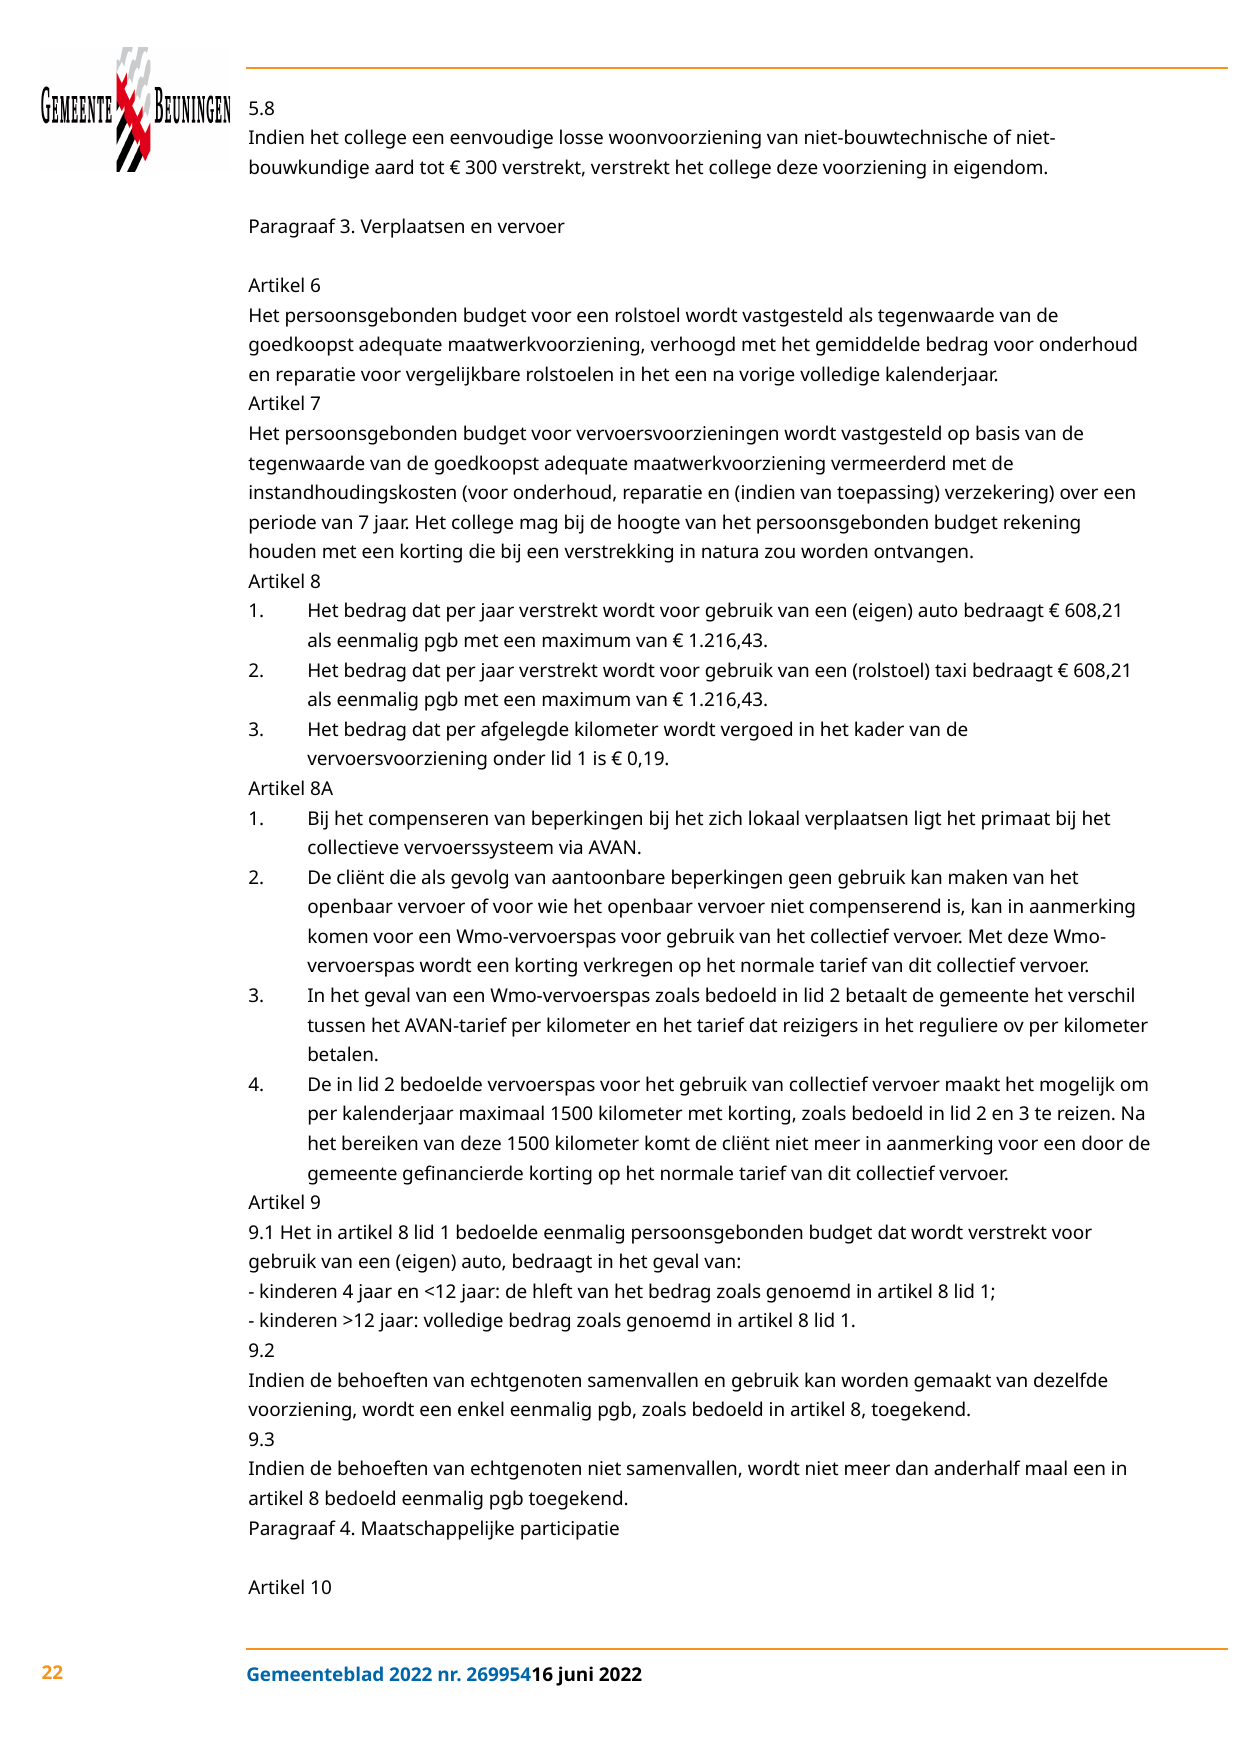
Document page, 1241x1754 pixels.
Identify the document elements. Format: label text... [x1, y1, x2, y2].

text Indien de behoeften van echtgenoten samenvallen en gebruik kan worden gemaakt van dezelfde voorziening, wordt een enkel eenmalig pgb, zoals bedoeld in artikel 8, toegekend. [248, 1367, 1152, 1422]
text Paragraaf 3. Verplaatsen en vervoer [248, 213, 1152, 239]
text Artikel 6 [248, 272, 1152, 298]
text 9.3 [248, 1426, 1152, 1452]
text 9.2 [248, 1337, 1152, 1363]
text Artikel 8A [248, 775, 1152, 801]
text Artikel 7 [248, 391, 1152, 416]
picture [41, 47, 231, 172]
text Artikel 9 [248, 1189, 1152, 1215]
text - kinderen 4 jaar en <12 jaar: de hleft van het bedrag zoals genoemd in artikel 8 lid 1; [248, 1278, 1152, 1304]
text Artikel 8 [248, 568, 1152, 594]
text 5.8 [248, 95, 1152, 121]
text 9.1 Het in artikel 8 lid 1 bedoelde eenmalig persoonsgebonden budget dat wordt verstrekt voor gebruik van een (eigen) auto, bedraagt in het geval van: [248, 1219, 1152, 1274]
list Het bedrag dat per afgelegde kilometer wordt vergoed in het kader van de vervoersvoorziening onder lid 1 is € 0,19. [248, 716, 1152, 771]
text - kinderen >12 jaar: volledige bedrag zoals genoemd in artikel 8 lid 1. [248, 1308, 1152, 1333]
list De in lid 2 bedoelde vervoerspas voor het gebruik van collectief vervoer maakt het mogelijk om per kalenderjaar maximaal 1500 kilometer met korting, zoals bedoeld in lid 2 en 3 te reizen. Na het bereiken van deze 1500 kilometer komt de cliënt niet meer in aanmerking voor een door de gemeente gefinancierde korting op het normale tarief van dit collectief vervoer. [248, 1071, 1152, 1186]
text Het persoonsgebonden budget voor vervoersvoorzieningen wordt vastgesteld op basis van de tegenwaarde van de goedkoopst adequate maatwerkvoorziening vermeerderd met de instandhoudingskosten (voor onderhoud, reparatie en (indien van toepassing) verzekering) over een periode van 7 jaar. Het college mag bij de hoogte van het persoonsgebonden budget rekening houden met een korting die bij een verstrekking in natura zou worden ontvangen. [248, 420, 1152, 564]
text Indien het college een eenvoudige losse woonvoorziening van niet-bouwtechnische of niet-bouwkundige aard tot € 300 verstrekt, verstrekt het college deze voorziening in eigendom. [248, 124, 1152, 180]
text Indien de behoeften van echtgenoten niet samenvallen, wordt niet meer dan anderhalf maal een in artikel 8 bedoeld eenmalig pgb toegekend. [248, 1456, 1152, 1511]
list Het bedrag dat per jaar verstrekt wordt voor gebruik van een (rolstoel) taxi bedraagt € 608,21 als eenmalig pgb met een maximum van € 1.216,43. [248, 657, 1152, 712]
text Het persoonsgebonden budget voor een rolstoel wordt vastgesteld als tegenwaarde van de goedkoopst adequate maatwerkvoorziening, verhoogd met het gemiddelde bedrag voor onderhoud en reparatie voor vergelijkbare rolstoelen in het een na vorige volledige kalenderjaar. [248, 302, 1152, 387]
text Paragraaf 4. Maatschappelijke participatie [248, 1515, 1152, 1541]
list In het geval van een Wmo-vervoerspas zoals bedoeld in lid 2 betaalt de gemeente het verschil tussen het AVAN-tarief per kilometer en het tarief dat reizigers in het reguliere ov per kilometer betalen. [248, 982, 1152, 1067]
text Artikel 10 [248, 1574, 1152, 1600]
list De cliënt die als gevolg van aantoonbare beperkingen geen gebruik kan maken van het openbaar vervoer of voor wie het openbaar vervoer niet compenserend is, kan in aanmerking komen voor een Wmo-vervoerspas voor gebruik van het collectief vervoer. Met deze Wmo-vervoerspas wordt een korting verkregen op het normale tarief van dit collectief vervoer. [248, 864, 1152, 978]
list Het bedrag dat per jaar verstrekt wordt voor gebruik van een (eigen) auto bedraagt € 608,21 als eenmalig pgb met een maximum van € 1.216,43. [248, 598, 1152, 653]
list Bij het compenseren van beperkingen bij het zich lokaal verplaatsen ligt het primaat bij het collectieve vervoerssysteem via AVAN. [248, 805, 1152, 860]
